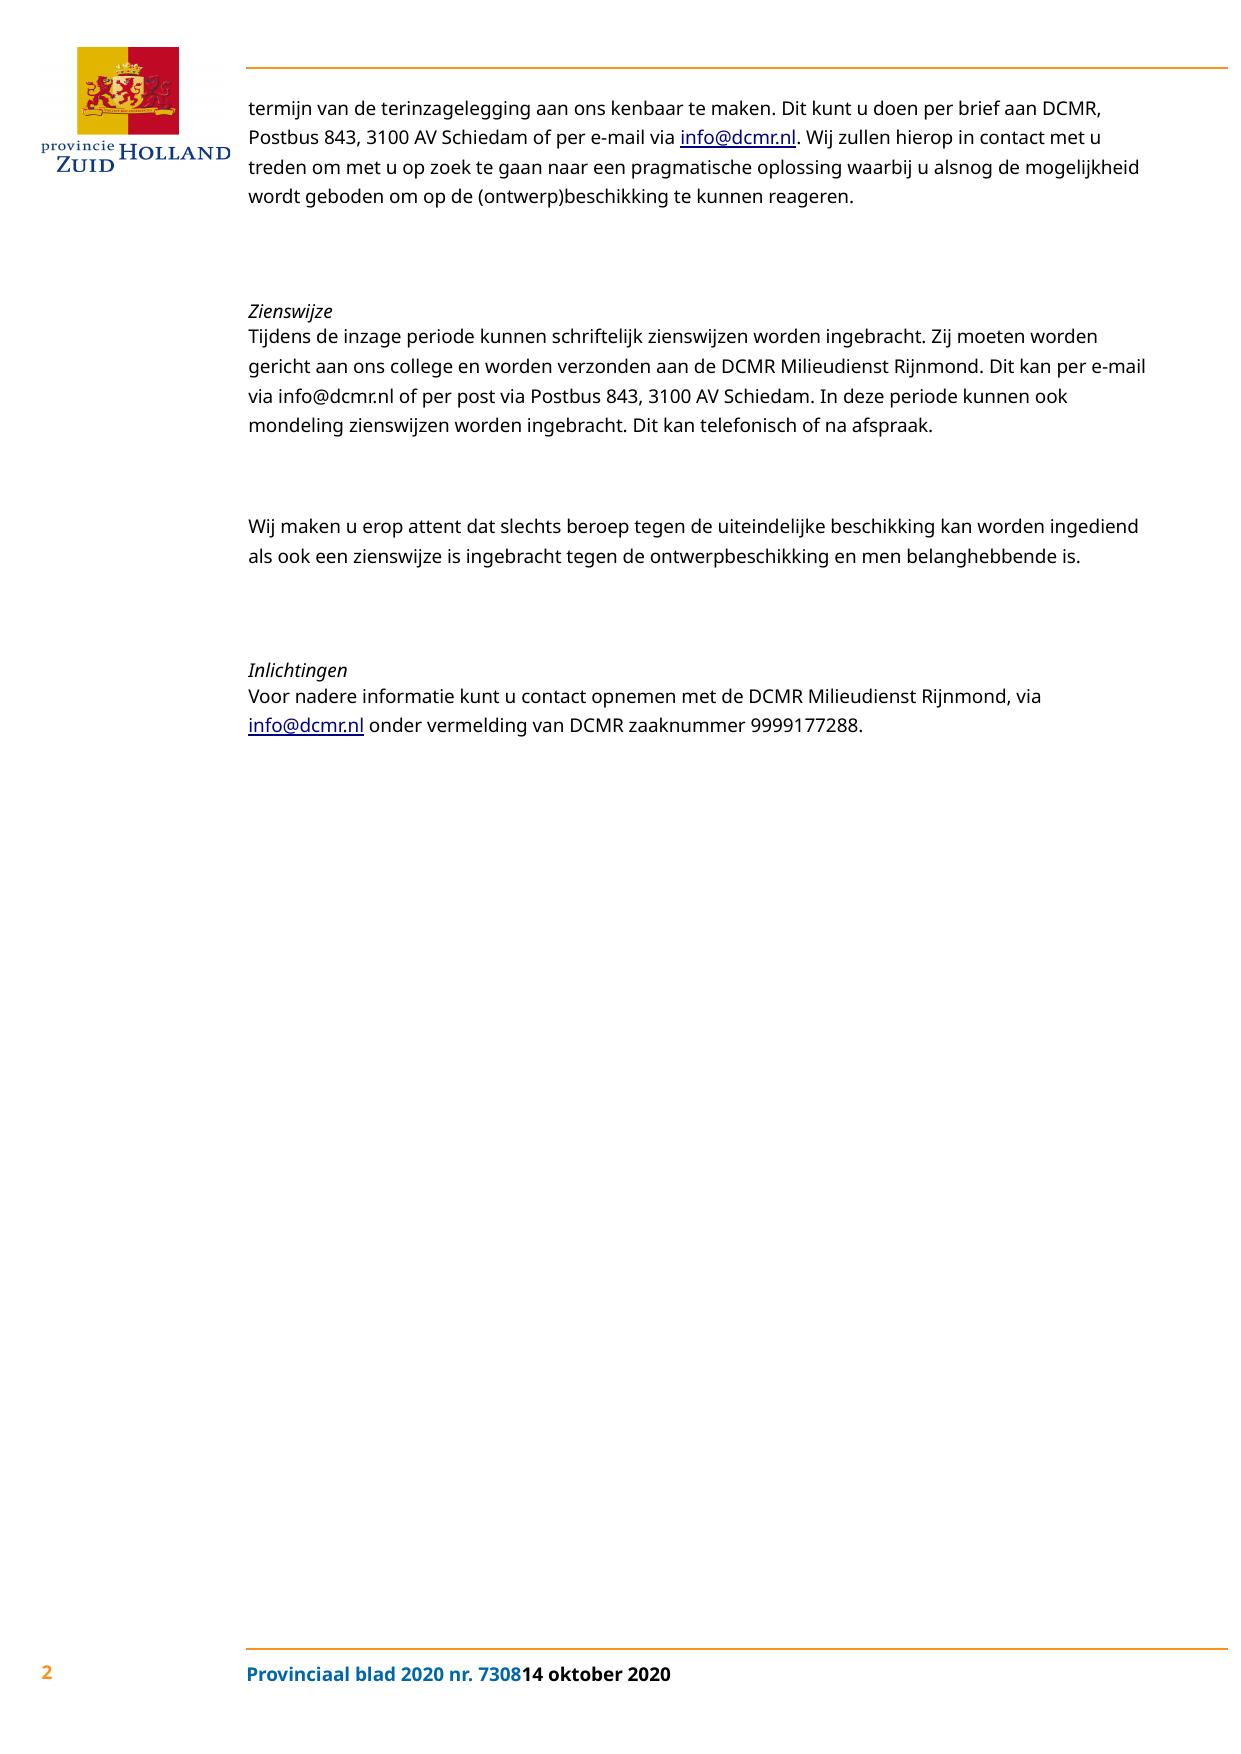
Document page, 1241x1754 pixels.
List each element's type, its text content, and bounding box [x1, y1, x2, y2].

text Wij maken u erop attent dat slechts beroep tegen de uiteindelijke beschikking kan worden ingediend als ook een zienswijze is ingebracht tegen de ontwerpbeschikking en men belanghebbende is. [248, 513, 1152, 568]
picture [41, 47, 231, 172]
text termijn van de terinzagelegging aan ons kenbaar te maken. Dit kunt u doen per brief aan DCMR, Postbus 843, 3100 AV Schiedam of per e-mail via info@dcmr.nl. Wij zullen hierop in contact met u treden om met u op zoek te gaan naar een pragmatische oplossing waarbij u alsnog de mogelijkheid wordt geboden om op de (ontwerp)beschikking te kunnen reageren. [248, 95, 1152, 209]
text Voor nadere informatie kunt u contact opnemen met de DCMR Milieudienst Rijnmond, via info@dcmr.nl onder vermelding van DCMR zaaknummer 9999177288. [248, 683, 1152, 738]
text Zienswijze [248, 298, 1152, 324]
text Inlichtingen [248, 657, 1152, 683]
text Tijdens de inzage periode kunnen schriftelijk zienswijzen worden ingebracht. Zij moeten worden gericht aan ons college en worden verzonden aan de DCMR Milieudienst Rijnmond. Dit kan per e-mail via info@dcmr.nl of per post via Postbus 843, 3100 AV Schiedam. In deze periode kunnen ook mondeling zienswijzen worden ingebracht. Dit kan telefonisch of na afspraak. [248, 324, 1152, 438]
